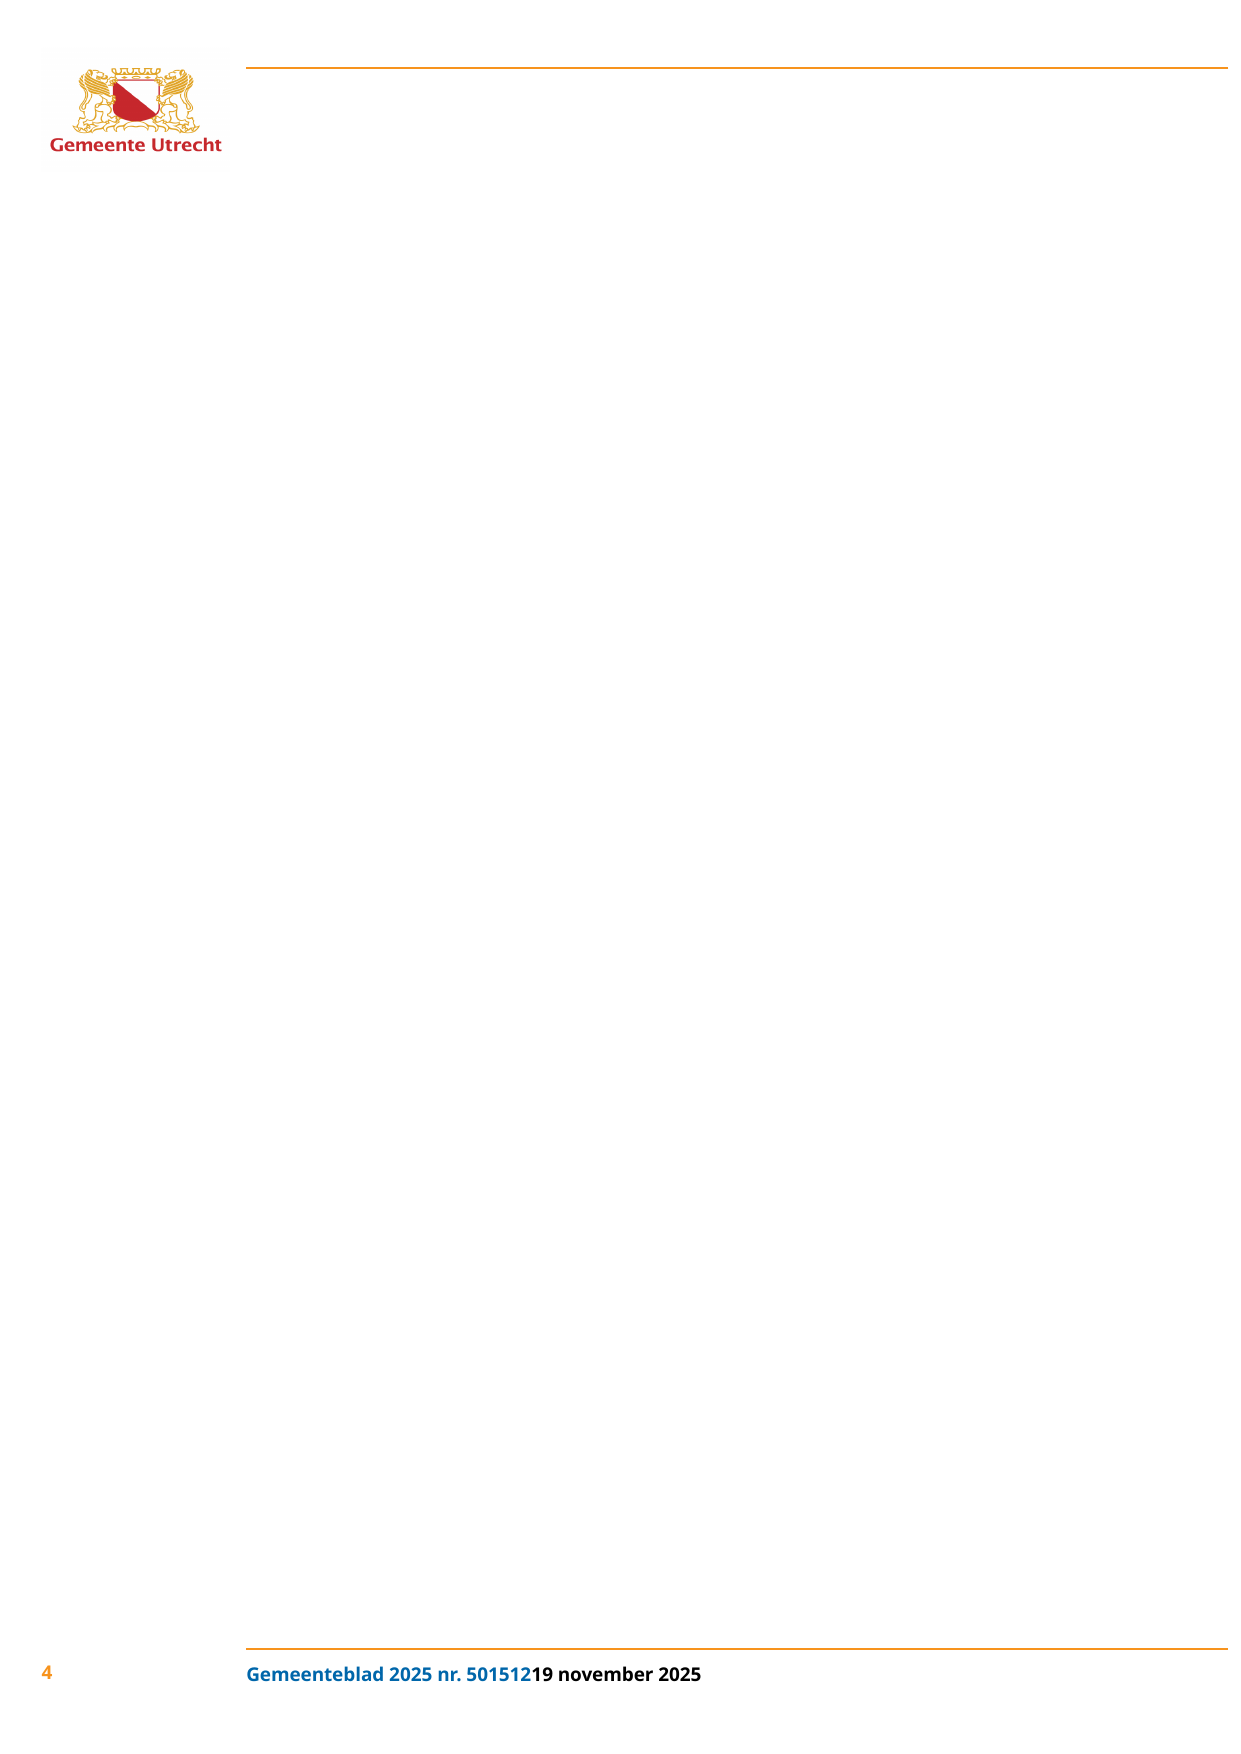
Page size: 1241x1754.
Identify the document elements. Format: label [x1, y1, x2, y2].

picture [41, 47, 231, 172]
